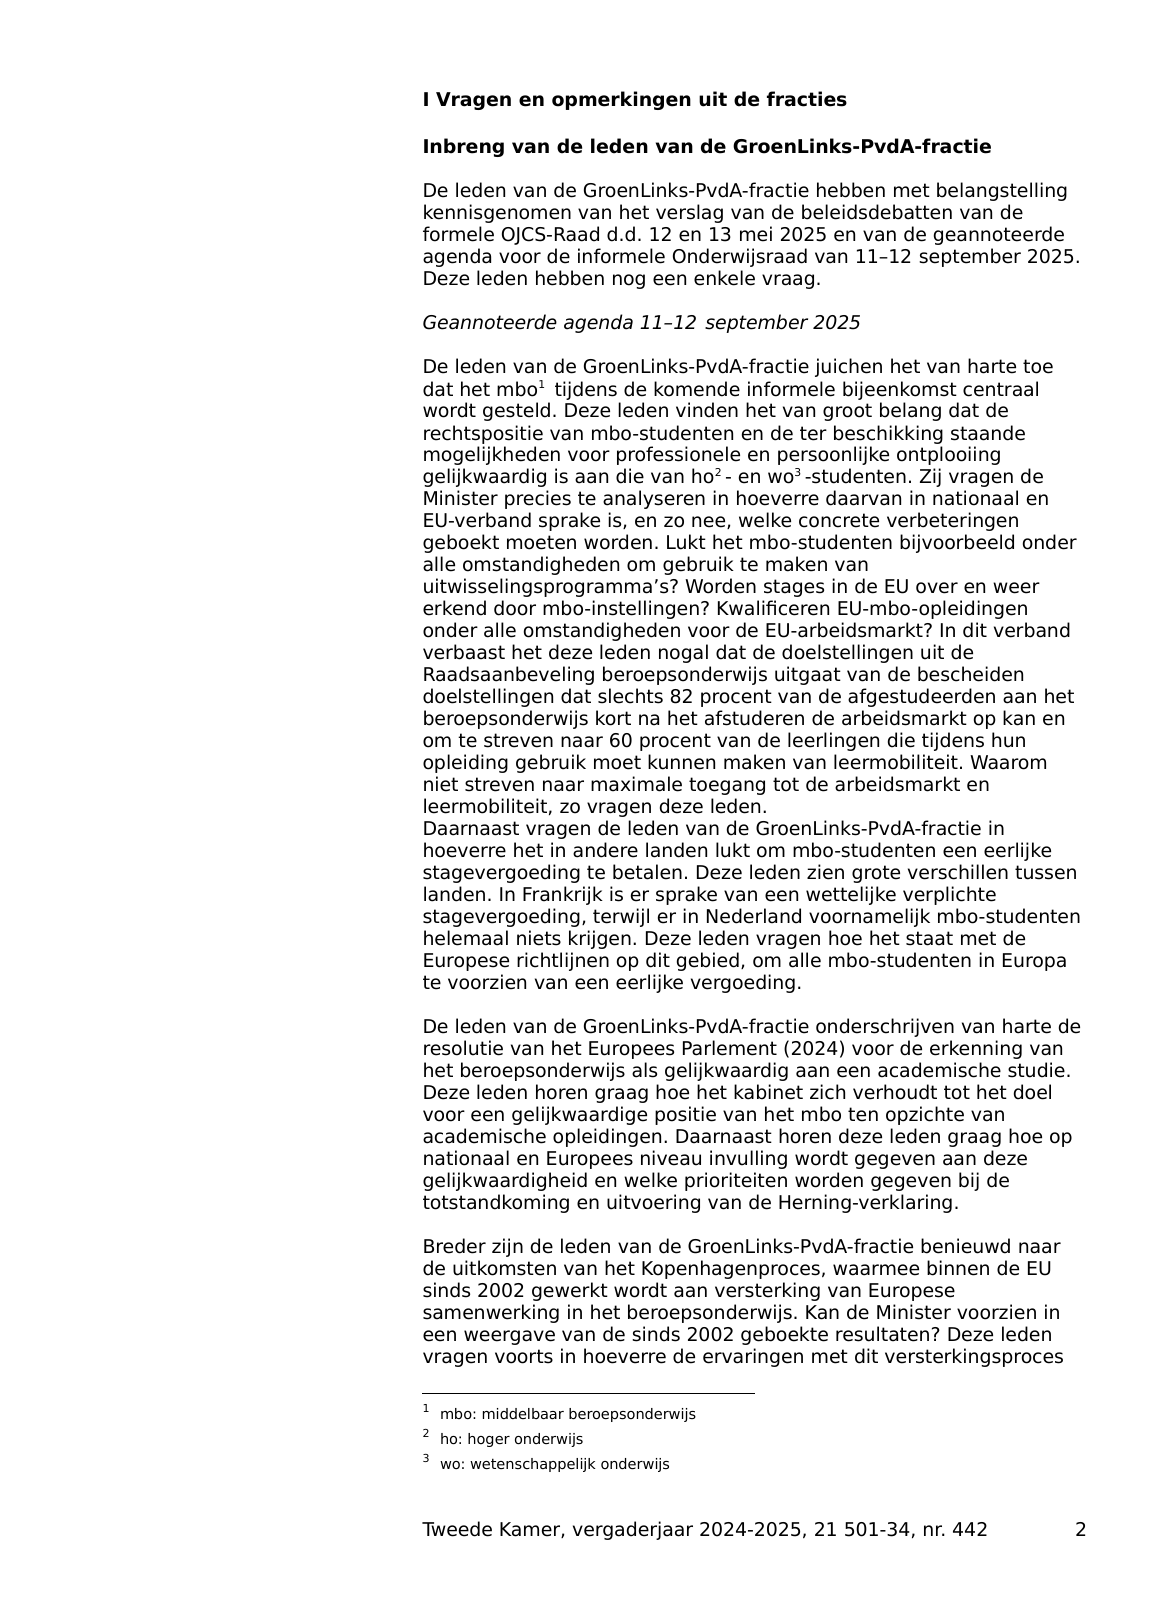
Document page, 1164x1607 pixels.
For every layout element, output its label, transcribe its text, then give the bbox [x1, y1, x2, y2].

text De leden van de GroenLinks-PvdA-fractie juichen het van harte toe dat het mbo tijdens de komende informele bijeenkomst centraal wordt gesteld. Deze leden vinden het van groot belang dat de rechtspositie van mbo-studenten en de ter beschikking staande mogelijkheden voor professionele en persoonlijke ontplooiing gelijkwaardig is aan die van ho- en wo-studenten. Zij vragen de Minister precies te analyseren in hoeverre daarvan in nationaal en EU-verband sprake is, en zo nee, welke concrete verbeteringen geboekt moeten worden. Lukt het mbo-studenten bijvoorbeeld onder alle omstandigheden om gebruik te maken van uitwisselingsprogramma’s? Worden stages in de EU over en weer erkend door mbo-instellingen? Kwalificeren EU-mbo-opleidingen onder alle omstandigheden voor de EU-arbeidsmarkt? In dit verband verbaast het deze leden nogal dat de doelstellingen uit de Raadsaanbeveling beroepsonderwijs uitgaat van de bescheiden doelstellingen dat slechts 82 procent van de afgestudeerden aan het beroepsonderwijs kort na het afstuderen de arbeidsmarkt op kan en om te streven naar 60 procent van de leerlingen die tijdens hun opleiding gebruik moet kunnen maken van leermobiliteit. Waarom niet streven naar maximale toegang tot de arbeidsmarkt en leermobiliteit, zo vragen deze leden. [422, 356, 1087, 818]
text De leden van de GroenLinks-PvdA-fractie hebben met belangstelling kennisgenomen van het verslag van de beleidsdebatten van de formele OJCS-Raad d.d. 12 en 13 mei 2025 en van de geannoteerde agenda voor de informele Onderwijsraad van 11–12 september 2025. Deze leden hebben nog een enkele vraag. [422, 180, 1087, 290]
subtitle Geannoteerde agenda 11–12 september 2025 [422, 312, 1087, 334]
text De leden van de GroenLinks-PvdA-fractie onderschrijven van harte de resolutie van het Europees Parlement (2024) voor de erkenning van het beroepsonderwijs als gelijkwaardig aan een academische studie. Deze leden horen graag hoe het kabinet zich verhoudt tot het doel voor een gelijkwaardige positie van het mbo ten opzichte van academische opleidingen. Daarnaast horen deze leden graag hoe op nationaal en Europees niveau invulling wordt gegeven aan deze gelijkwaardigheid en welke prioriteiten worden gegeven bij de totstandkoming en uitvoering van de Herning-verklaring. [422, 1016, 1087, 1214]
text Breder zijn de leden van de GroenLinks-PvdA-fractie benieuwd naar de uitkomsten van het Kopenhagenproces, waarmee binnen de EU sinds 2002 gewerkt wordt aan versterking van Europese samenwerking in het beroepsonderwijs. Kan de Minister voorzien in een weergave van de sinds 2002 geboekte resultaten? Deze leden vragen voorts in hoeverre de ervaringen met dit versterkingsproces [422, 1236, 1087, 1368]
subtitle Inbreng van de leden van de GroenLinks-PvdA-fractie [422, 136, 1087, 158]
text Daarnaast vragen de leden van de GroenLinks-PvdA-fractie in hoeverre het in andere landen lukt om mbo-studenten een eerlijke stagevergoeding te betalen. Deze leden zien grote verschillen tussen landen. In Frankrijk is er sprake van een wettelijke verplichte stagevergoeding, terwijl er in Nederland voornamelijk mbo-studenten helemaal niets krijgen. Deze leden vragen hoe het staat met de Europese richtlijnen op dit gebied, om alle mbo-studenten in Europa te voorzien van een eerlijke vergoeding. [422, 818, 1087, 994]
text wo: wetenschappelijk onderwijs [422, 1452, 1087, 1474]
text mbo: middelbaar beroepsonderwijs [422, 1402, 1087, 1424]
text ho: hoger onderwijs [422, 1427, 1087, 1449]
subtitle I Vragen en opmerkingen uit de fracties [422, 89, 1087, 111]
